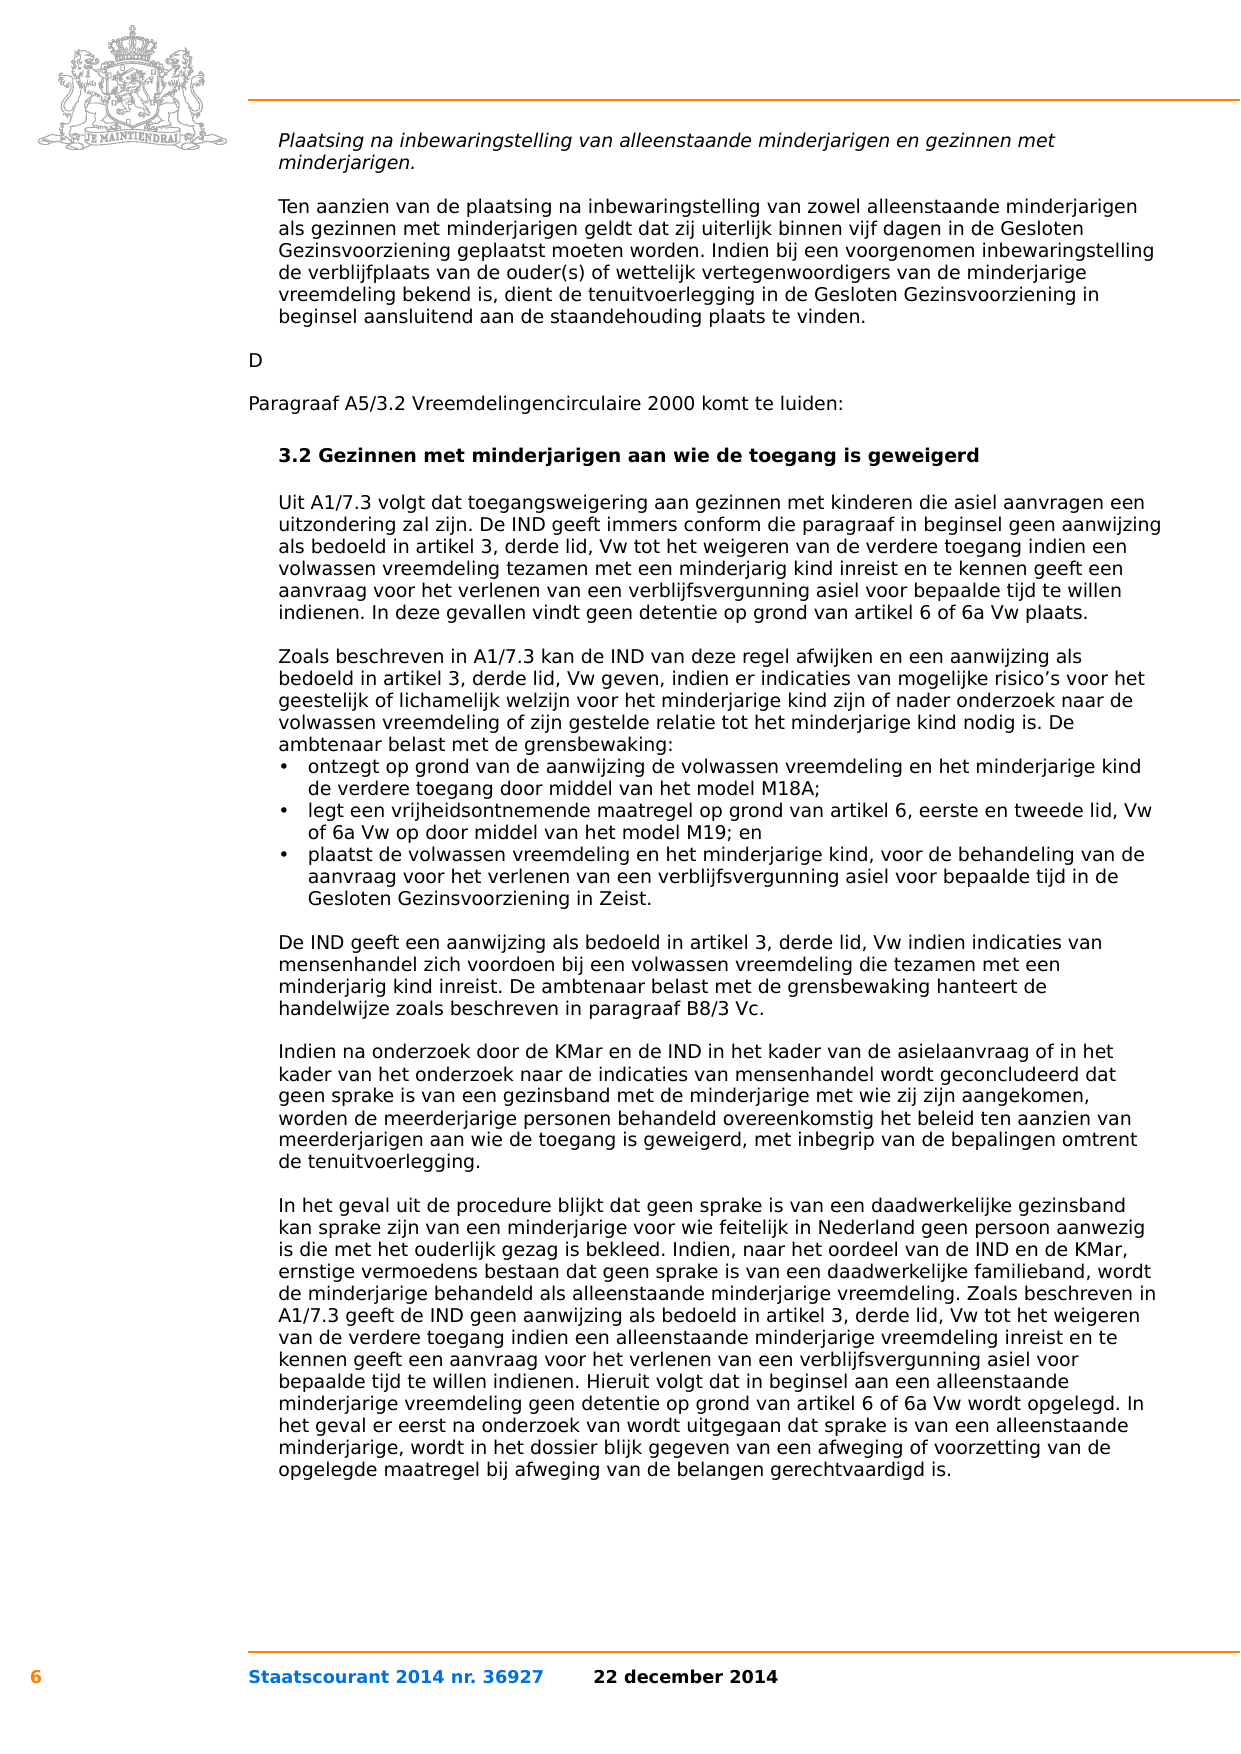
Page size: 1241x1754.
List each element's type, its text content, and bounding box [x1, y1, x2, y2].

text Ten aanzien van de plaatsing na inbewaringstelling van zowel alleenstaande minderjarigen als gezinnen met minderjarigen geldt dat zij uiterlijk binnen vijf dagen in de Gesloten Gezinsvoorziening geplaatst moeten worden. Indien bij een voorgenomen inbewaringstelling de verblijfplaats van de ouder(s) of wettelijk vertegenwoordigers van de minderjarige vreemdeling bekend is, dient de tenuitvoerlegging in de Gesloten Gezinsvoorziening in beginsel aansluitend aan de staandehouding plaats te vinden. [278, 196, 1163, 328]
text Indien na onderzoek door de KMar en de IND in het kader van de asielaanvraag of in het kader van het onderzoek naar de indicaties van mensenhandel wordt geconcludeerd dat geen sprake is van een gezinsband met de minderjarige met wie zij zijn aangekomen, worden de meerderjarige personen behandeld overeenkomstig het beleid ten aanzien van meerderjarigen aan wie de toegang is geweigerd, met inbegrip van de bepalingen omtrent de tenuitvoerlegging. [278, 1041, 1163, 1173]
text • plaatst de volwassen vreemdeling en het minderjarige kind, voor de behandeling van de aanvraag voor het verlenen van een verblijfsvergunning asiel voor bepaalde tijd in de Gesloten Gezinsvoorziening in Zeist. [278, 844, 1163, 910]
text • legt een vrijheidsontnemende maatregel op grond van artikel 6, eerste en tweede lid, Vw of 6a Vw op door middel van het model M19; en [278, 800, 1163, 844]
text Zoals beschreven in A1/7.3 kan de IND van deze regel afwijken en een aanwijzing als bedoeld in artikel 3, derde lid, Vw geven, indien er indicaties van mogelijke risico’s voor het geestelijk of lichamelijk welzijn voor het minderjarige kind zijn of nader onderzoek naar de volwassen vreemdeling of zijn gestelde relatie tot het minderjarige kind nodig is. De ambtenaar belast met de grensbewaking: [278, 646, 1163, 756]
text • ontzegt op grond van de aanwijzing de volwassen vreemdeling en het minderjarige kind de verdere toegang door middel van het model M18A; [278, 756, 1163, 800]
subtitle Plaatsing na inbewaringstelling van alleenstaande minderjarigen en gezinnen met minderjarigen. [278, 130, 1163, 174]
text De IND geeft een aanwijzing als bedoeld in artikel 3, derde lid, Vw indien indicaties van mensenhandel zich voordoen bij een volwassen vreemdeling die tezamen met een minderjarig kind inreist. De ambtenaar belast met de grensbewaking hanteert de handelwijze zoals beschreven in paragraaf B8/3 Vc. [278, 932, 1163, 1019]
text Uit A1/7.3 volgt dat toegangsweigering aan gezinnen met kinderen die asiel aanvragen een uitzondering zal zijn. De IND geeft immers conform die paragraaf in beginsel geen aanwijzing als bedoeld in artikel 3, derde lid, Vw tot het weigeren van de verdere toegang indien een volwassen vreemdeling tezamen met een minderjarig kind inreist en te kennen geeft een aanvraag voor het verlenen van een verblijfsvergunning asiel voor bepaalde tijd te willen indienen. In deze gevallen vindt geen detentie op grond van artikel 6 of 6a Vw plaats. [278, 492, 1163, 624]
picture [38, 25, 227, 150]
text Paragraaf A5/3.2 Vreemdelingencirculaire 2000 komt te luiden: [248, 393, 1163, 415]
text D [248, 349, 1163, 371]
text In het geval uit de procedure blijkt dat geen sprake is van een daadwerkelijke gezinsband kan sprake zijn van een minderjarige voor wie feitelijk in Nederland geen persoon aanwezig is die met het ouderlijk gezag is bekleed. Indien, naar het oordeel van de IND en de KMar, ernstige vermoedens bestaan dat geen sprake is van een daadwerkelijke familieband, wordt de minderjarige behandeld als alleenstaande minderjarige vreemdeling. Zoals beschreven in A1/7.3 geeft de IND geen aanwijzing als bedoeld in artikel 3, derde lid, Vw tot het weigeren van de verdere toegang indien een alleenstaande minderjarige vreemdeling inreist en te kennen geeft een aanvraag voor het verlenen van een verblijfsvergunning asiel voor bepaalde tijd te willen indienen. Hieruit volgt dat in beginsel aan een alleenstaande minderjarige vreemdeling geen detentie op grond van artikel 6 of 6a Vw wordt opgelegd. In het geval er eerst na onderzoek van wordt uitgegaan dat sprake is van een alleenstaande minderjarige, wordt in het dossier blijk gegeven van een afweging of voorzetting van de opgelegde maatregel bij afweging van de belangen gerechtvaardigd is. [278, 1195, 1163, 1481]
subtitle 3.2 Gezinnen met minderjarigen aan wie de toegang is geweigerd [278, 445, 1163, 467]
